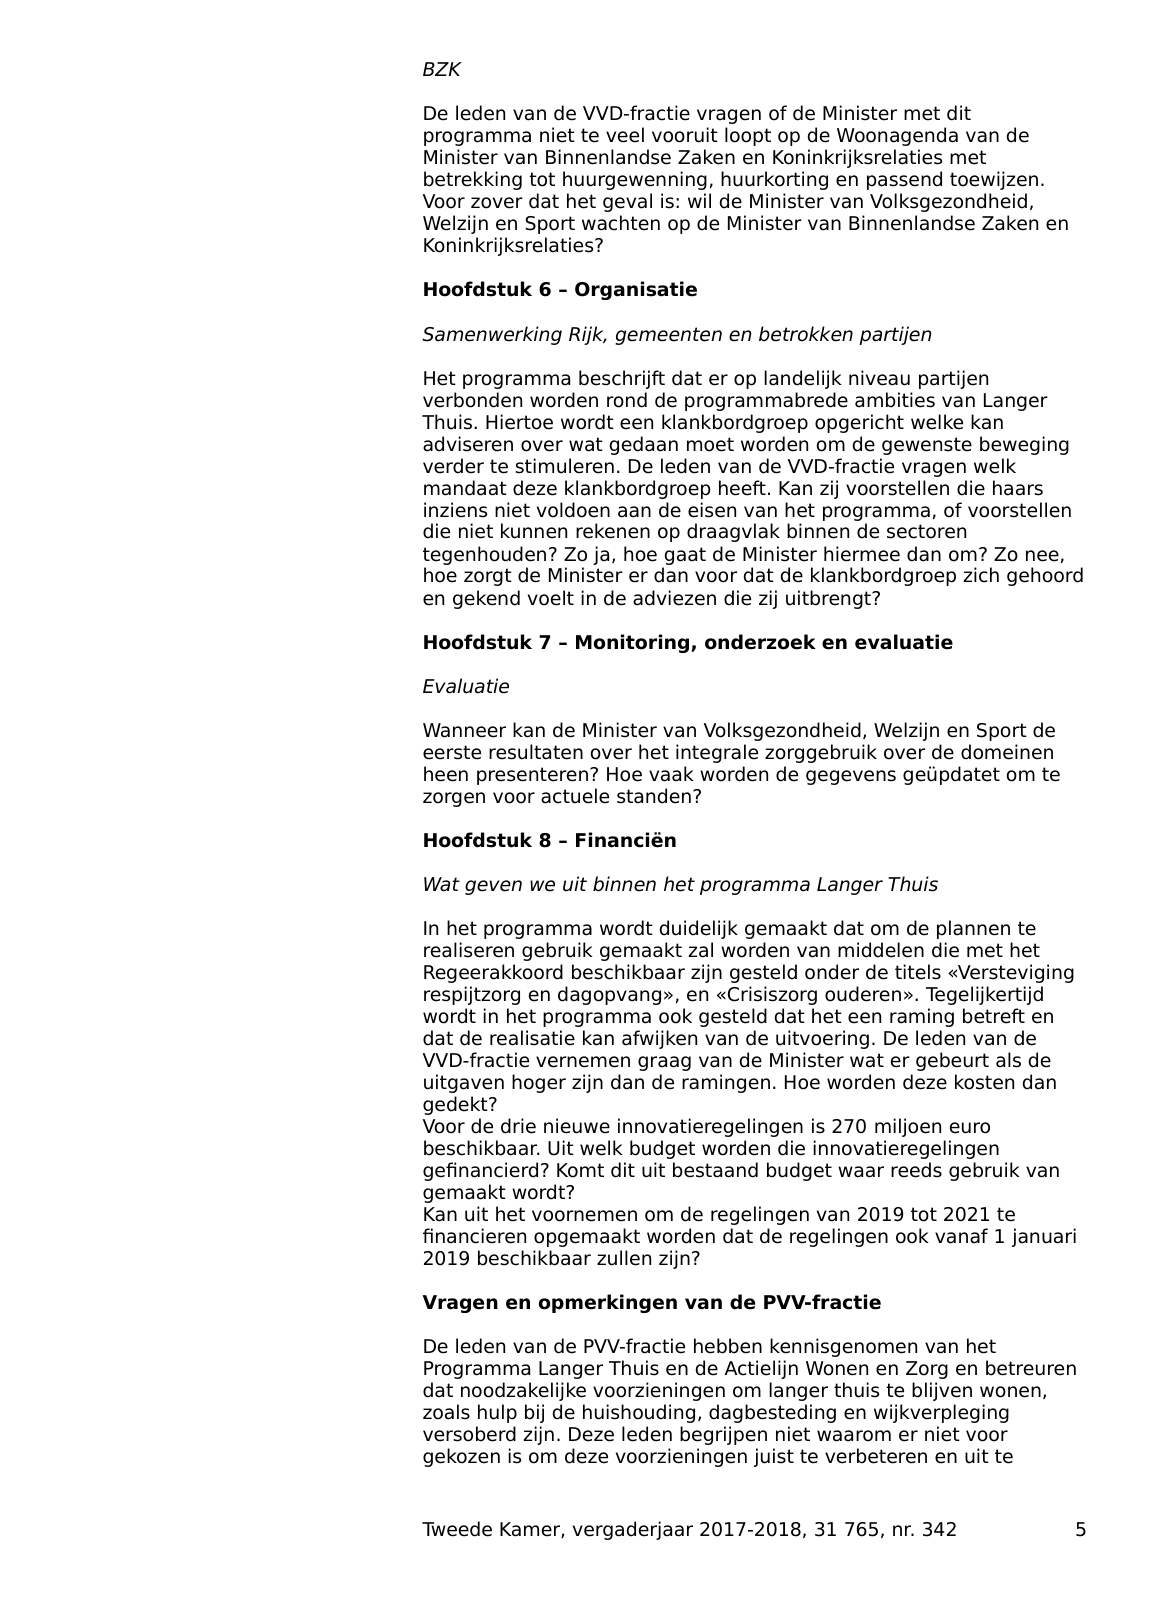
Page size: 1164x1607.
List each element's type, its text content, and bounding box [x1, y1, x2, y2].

text Het programma beschrijft dat er op landelijk niveau partijen verbonden worden rond de programmabrede ambities van Langer Thuis. Hiertoe wordt een klankbordgroep opgericht welke kan adviseren over wat gedaan moet worden om de gewenste beweging verder te stimuleren. De leden van de VVD-fractie vragen welk mandaat deze klankbordgroep heeft. Kan zij voorstellen die haars inziens niet voldoen aan de eisen van het programma, of voorstellen die niet kunnen rekenen op draagvlak binnen de sectoren tegenhouden? Zo ja, hoe gaat de Minister hiermee dan om? Zo nee, hoe zorgt de Minister er dan voor dat de klankbordgroep zich gehoord en gekend voelt in de adviezen die zij uitbrengt? [422, 368, 1087, 609]
subtitle Hoofdstuk 7 – Monitoring, onderzoek en evaluatie [422, 632, 1087, 653]
text De leden van de VVD-fractie vragen of de Minister met dit programma niet te veel vooruit loopt op de Woonagenda van de Minister van Binnenlandse Zaken en Koninkrijksrelaties met betrekking tot huurgewenning, huurkorting en passend toewijzen. Voor zover dat het geval is: wil de Minister van Volksgezondheid, Welzijn en Sport wachten op de Minister van Binnenlandse Zaken en Koninkrijksrelaties? [422, 103, 1087, 257]
text De leden van de PVV-fractie hebben kennisgenomen van het Programma Langer Thuis en de Actielijn Wonen en Zorg en betreuren dat noodzakelijke voorzieningen om langer thuis te blijven wonen, zoals hulp bij de huishouding, dagbesteding en wijkverpleging versoberd zijn. Deze leden begrijpen niet waarom er niet voor gekozen is om deze voorzieningen juist te verbeteren en uit te [422, 1336, 1087, 1468]
subtitle Hoofdstuk 6 – Organisatie [422, 279, 1087, 301]
text In het programma wordt duidelijk gemaakt dat om de plannen te realiseren gebruik gemaakt zal worden van middelen die met het Regeerakkoord beschikbaar zijn gesteld onder de titels «Versteviging respijtzorg en dagopvang», en «Crisiszorg ouderen». Tegelijkertijd wordt in het programma ook gesteld dat het een raming betreft en dat de realisatie kan afwijken van de uitvoering. De leden van de VVD-fractie vernemen graag van de Minister wat er gebeurt als de uitgaven hoger zijn dan de ramingen. Hoe worden deze kosten dan gedekt? [422, 918, 1087, 1116]
subtitle BZK [422, 59, 1087, 81]
text Voor de drie nieuwe innovatieregelingen is 270 miljoen euro beschikbaar. Uit welk budget worden die innovatieregelingen gefinancierd? Komt dit uit bestaand budget waar reeds gebruik van gemaakt wordt? [422, 1116, 1087, 1204]
subtitle Samenwerking Rijk, gemeenten en betrokken partijen [422, 323, 1087, 345]
text Kan uit het voornemen om de regelingen van 2019 tot 2021 te financieren opgemaakt worden dat de regelingen ook vanaf 1 januari 2019 beschikbaar zullen zijn? [422, 1204, 1087, 1270]
subtitle Hoofdstuk 8 – Financiën [422, 830, 1087, 852]
subtitle Vragen en opmerkingen van de PVV-fractie [422, 1292, 1087, 1314]
text Wanneer kan de Minister van Volksgezondheid, Welzijn en Sport de eerste resultaten over het integrale zorggebruik over de domeinen heen presenteren? Hoe vaak worden de gegevens geüpdatet om te zorgen voor actuele standen? [422, 720, 1087, 808]
subtitle Evaluatie [422, 676, 1087, 698]
subtitle Wat geven we uit binnen het programma Langer Thuis [422, 874, 1087, 896]
